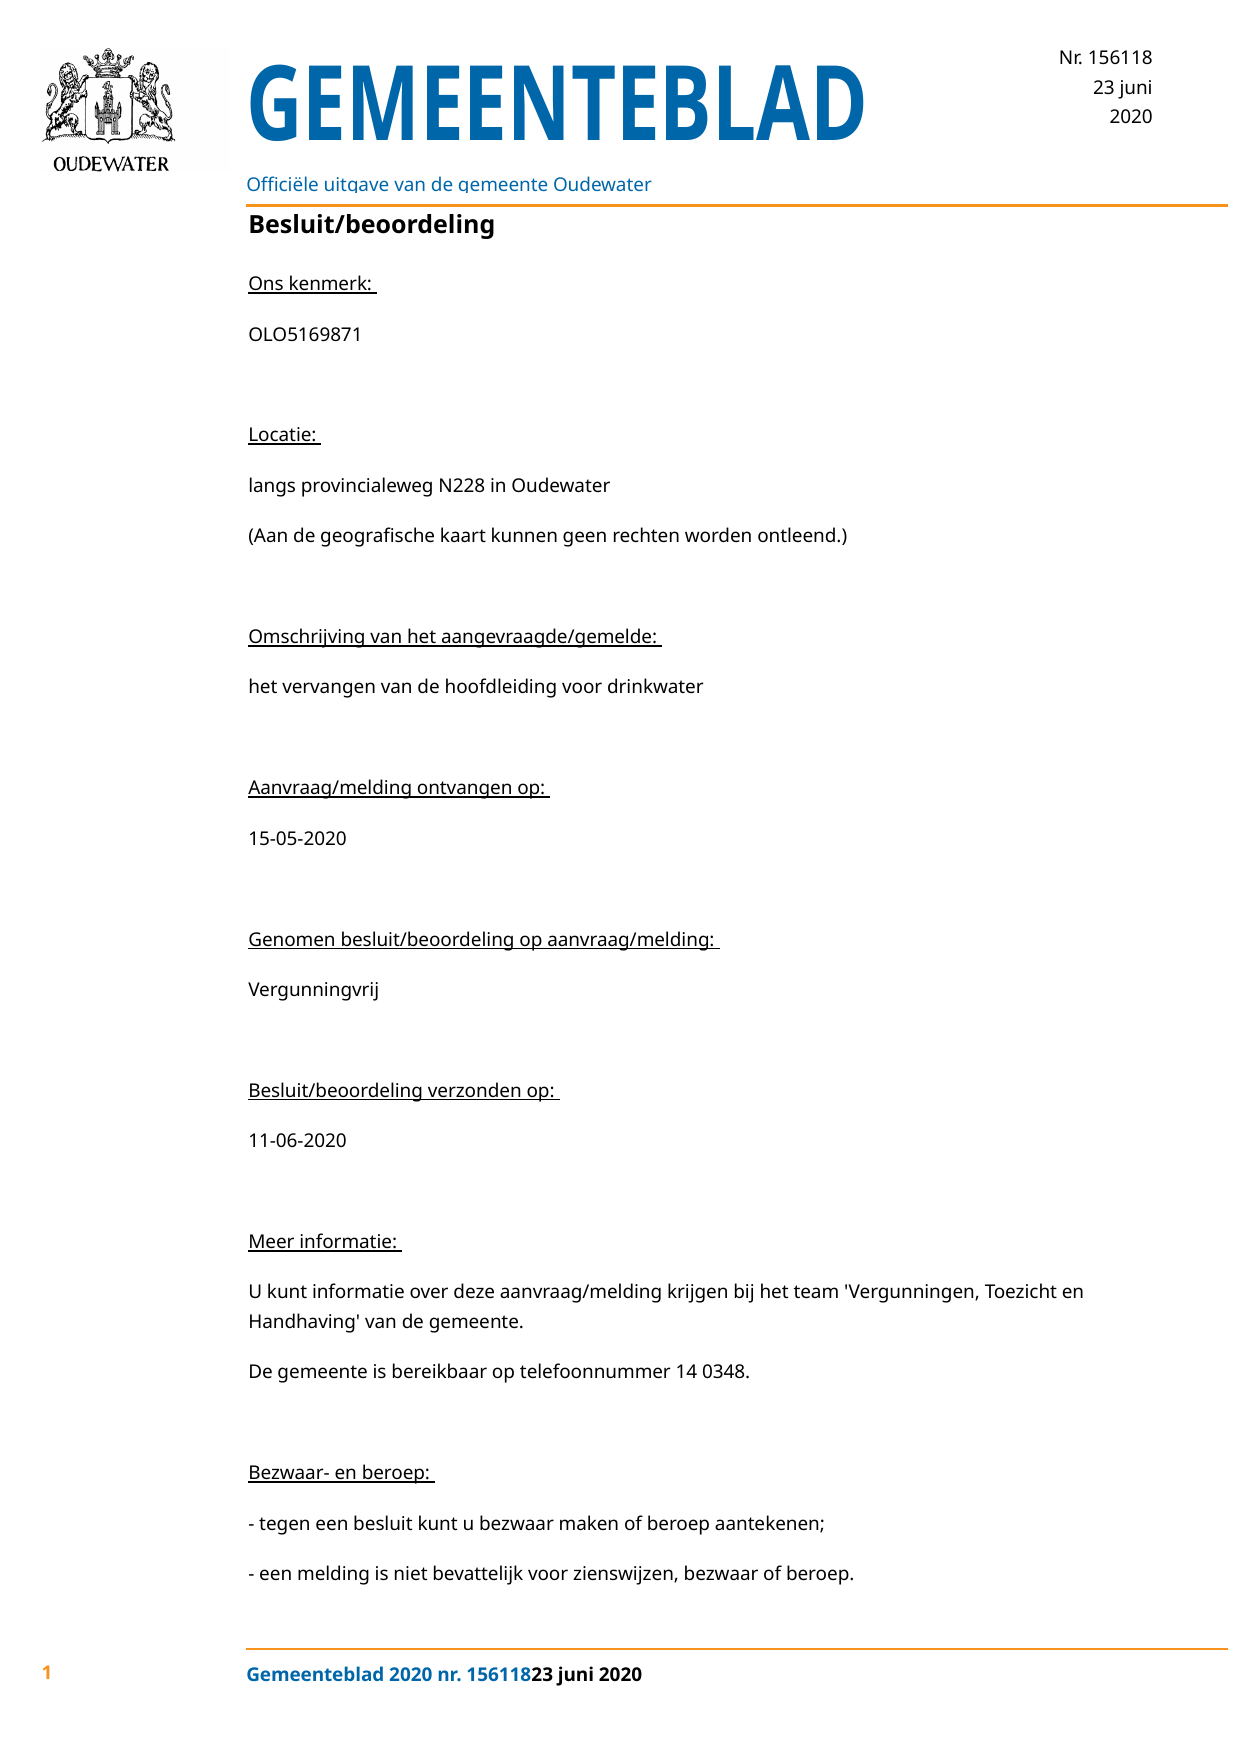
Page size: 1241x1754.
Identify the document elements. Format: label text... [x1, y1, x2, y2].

text (Aan de geografische kaart kunnen geen rechten worden ontleend.) [248, 522, 1152, 548]
text Ons kenmerk: [248, 270, 1152, 296]
text Locatie: [248, 422, 1152, 447]
text Aanvraag/melding ontvangen op: [248, 774, 1152, 800]
text De gemeente is bereikbaar op telefoonnummer 14 0348. [248, 1359, 1152, 1384]
text Omschrijving van het aangevraagde/gemelde: [248, 623, 1152, 649]
picture [41, 47, 231, 172]
text Besluit/beoordeling [248, 207, 1152, 241]
text - tegen een besluit kunt u bezwaar maken of beroep aantekenen; [248, 1510, 1152, 1536]
text OLO5169871 [248, 321, 1152, 346]
text 11-06-2020 [248, 1127, 1152, 1153]
text het vervangen van de hoofdleiding voor drinkwater [248, 674, 1152, 699]
text Vergunningvrij [248, 976, 1152, 1002]
text - een melding is niet bevattelijk voor zienswijzen, bezwaar of beroep. [248, 1560, 1152, 1586]
text Besluit/beoordeling verzonden op: [248, 1077, 1152, 1103]
text 15-05-2020 [248, 825, 1152, 851]
text Bezwaar- en beroep: [248, 1459, 1152, 1485]
text langs provincialeweg N228 in Oudewater [248, 472, 1152, 498]
text Meer informatie: [248, 1228, 1152, 1254]
text Genomen besluit/beoordeling op aanvraag/melding: [248, 926, 1152, 951]
text U kunt informatie over deze aanvraag/melding krijgen bij het team 'Vergunningen, Toezicht en Handhaving' van de gemeente. [248, 1279, 1152, 1334]
